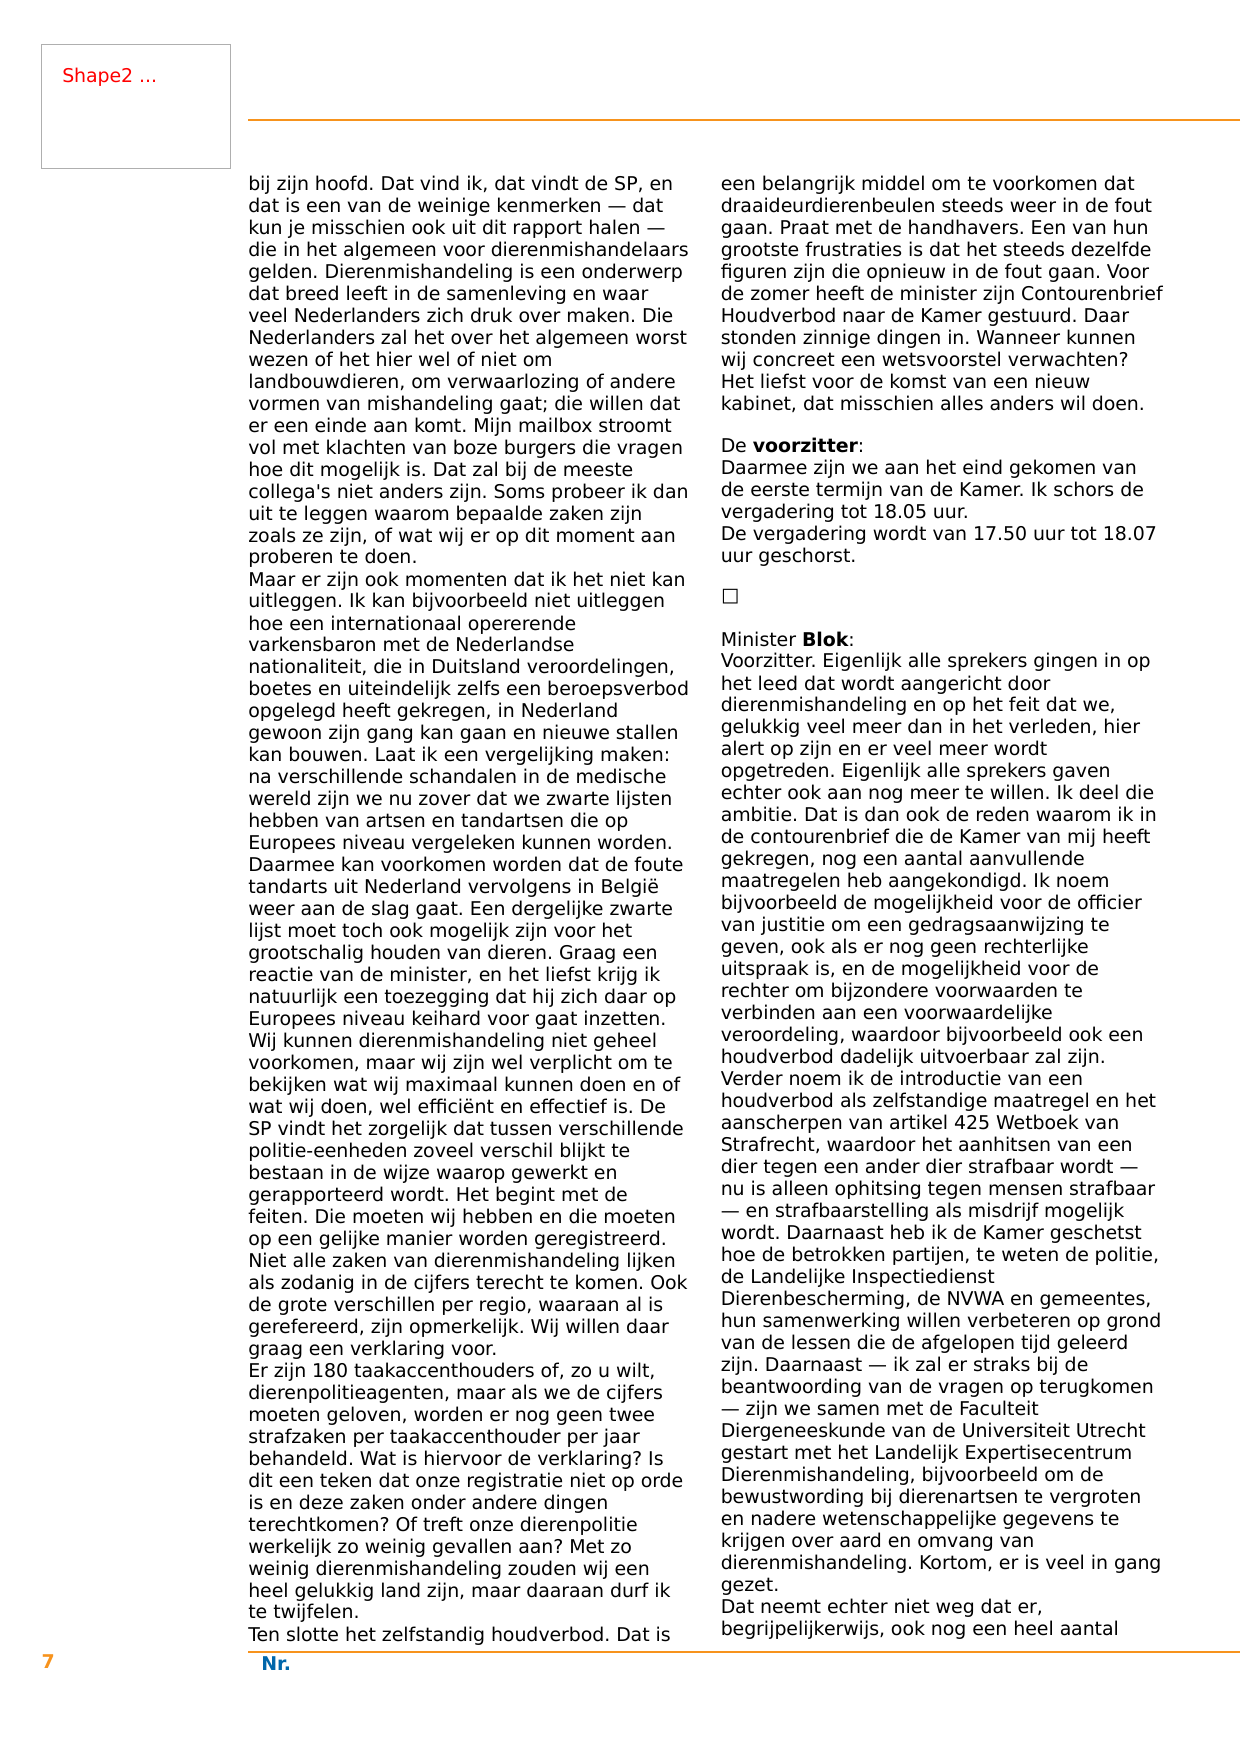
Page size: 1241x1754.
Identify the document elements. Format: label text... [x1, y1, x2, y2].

text Ten slotte het zelfstandig houdverbod. Dat is [248, 1623, 691, 1645]
text Er zijn 180 taakaccenthouders of, zo u wilt, dierenpolitieagenten, maar als we de cijfers moeten geloven, worden er nog geen twee strafzaken per taakaccenthouder per jaar behandeld. Wat is hiervoor de verklaring? Is dit een teken dat onze registratie niet op orde is en deze zaken onder andere dingen terechtkomen? Of treft onze dierenpolitie werkelijk zo weinig gevallen aan? Met zo weinig dierenmishandeling zouden wij een heel gelukkig land zijn, maar daaraan durf ik te twijfelen. [248, 1360, 691, 1623]
text Minister Blok: [721, 628, 1163, 650]
text Wij kunnen dierenmishandeling niet geheel voorkomen, maar wij zijn wel verplicht om te bekijken wat wij maximaal kunnen doen en of wat wij doen, wel efficiënt en effectief is. De SP vindt het zorgelijk dat tussen verschillende politie-eenheden zoveel verschil blijkt te bestaan in de wijze waarop gewerkt en gerapporteerd wordt. Het begint met de feiten. Die moeten wij hebben en die moeten op een gelijke manier worden geregistreerd. Niet alle zaken van dierenmishandeling lijken als zodanig in de cijfers terecht te komen. Ook de grote verschillen per regio, waaraan al is gerefereerd, zijn opmerkelijk. Wij willen daar graag een verklaring voor. [248, 1030, 691, 1360]
text De voorzitter: [721, 434, 1163, 457]
text Daarmee zijn we aan het eind gekomen van de eerste termijn van de Kamer. Ik schors de vergadering tot 18.05 uur. [721, 457, 1163, 522]
text ⬜ [721, 586, 1163, 608]
text De vergadering wordt van 17.50 uur tot 18.07 uur geschorst. [721, 522, 1163, 566]
text Maar er zijn ook momenten dat ik het niet kan uitleggen. Ik kan bijvoorbeeld niet uitleggen hoe een internationaal opererende varkensbaron met de Nederlandse nationaliteit, die in Duitsland veroordelingen, boetes en uiteindelijk zelfs een beroepsverbod opgelegd heeft gekregen, in Nederland gewoon zijn gang kan gaan en nieuwe stallen kan bouwen. Laat ik een vergelijking maken: na verschillende schandalen in de medische wereld zijn we nu zover dat we zwarte lijsten hebben van artsen en tandartsen die op Europees niveau vergeleken kunnen worden. Daarmee kan voorkomen worden dat de foute tandarts uit Nederland vervolgens in België weer aan de slag gaat. Een dergelijke zwarte lijst moet toch ook mogelijk zijn voor het grootschalig houden van dieren. Graag een reactie van de minister, en het liefst krijg ik natuurlijk een toezegging dat hij zich daar op Europees niveau keihard voor gaat inzetten. [248, 568, 691, 1030]
text een belangrijk middel om te voorkomen dat draaideurdierenbeulen steeds weer in de fout gaan. Praat met de handhavers. Een van hun grootste frustraties is dat het steeds dezelfde figuren zijn die opnieuw in de fout gaan. Voor de zomer heeft de minister zijn Contourenbrief Houdverbod naar de Kamer gestuurd. Daar stonden zinnige dingen in. Wanneer kunnen wij concreet een wetsvoorstel verwachten? Het liefst voor de komst van een nieuw kabinet, dat misschien alles anders wil doen. [721, 173, 1163, 414]
text bij zijn hoofd. Dat vind ik, dat vindt de SP, en dat is een van de weinige kenmerken — dat kun je misschien ook uit dit rapport halen — die in het algemeen voor dierenmishandelaars gelden. Dierenmishandeling is een onderwerp dat breed leeft in de samenleving en waar veel Nederlanders zich druk over maken. Die Nederlanders zal het over het algemeen worst wezen of het hier wel of niet om landbouwdieren, om verwaarlozing of andere vormen van mishandeling gaat; die willen dat er een einde aan komt. Mijn mailbox stroomt vol met klachten van boze burgers die vragen hoe dit mogelijk is. Dat zal bij de meeste collega's niet anders zijn. Soms probeer ik dan uit te leggen waarom bepaalde zaken zijn zoals ze zijn, of wat wij er op dit moment aan proberen te doen. [248, 173, 691, 568]
text Voorzitter. Eigenlijk alle sprekers gingen in op het leed dat wordt aangericht door dierenmishandeling en op het feit dat we, gelukkig veel meer dan in het verleden, hier alert op zijn en er veel meer wordt opgetreden. Eigenlijk alle sprekers gaven echter ook aan nog meer te willen. Ik deel die ambitie. Dat is dan ook de reden waarom ik in de contourenbrief die de Kamer van mij heeft gekregen, nog een aantal aanvullende maatregelen heb aangekondigd. Ik noem bijvoorbeeld de mogelijkheid voor de officier van justitie om een gedragsaanwijzing te geven, ook als er nog geen rechterlijke uitspraak is, en de mogelijkheid voor de rechter om bijzondere voorwaarden te verbinden aan een voorwaardelijke veroordeling, waardoor bijvoorbeeld ook een houdverbod dadelijk uitvoerbaar zal zijn. Verder noem ik de introductie van een houdverbod als zelfstandige maatregel en het aanscherpen van artikel 425 Wetboek van Strafrecht, waardoor het aanhitsen van een dier tegen een ander dier strafbaar wordt — nu is alleen ophitsing tegen mensen strafbaar — en strafbaarstelling als misdrijf mogelijk wordt. Daarnaast heb ik de Kamer geschetst hoe de betrokken partijen, te weten de politie, de Landelijke Inspectiedienst Dierenbescherming, de NVWA en gemeentes, hun samenwerking willen verbeteren op grond van de lessen die de afgelopen tijd geleerd zijn. Daarnaast — ik zal er straks bij de beantwoording van de vragen op terugkomen — zijn we samen met de Faculteit Diergeneeskunde van de Universiteit Utrecht gestart met het Landelijk Expertisecentrum Dierenmishandeling, bijvoorbeeld om de bewustwording bij dierenartsen te vergroten en nadere wetenschappelijke gegevens te krijgen over aard en omvang van dierenmishandeling. Kortom, er is veel in gang gezet. [721, 650, 1163, 1596]
text Dat neemt echter niet weg dat er, begrijpelijkerwijs, ook nog een heel aantal [721, 1596, 1163, 1639]
